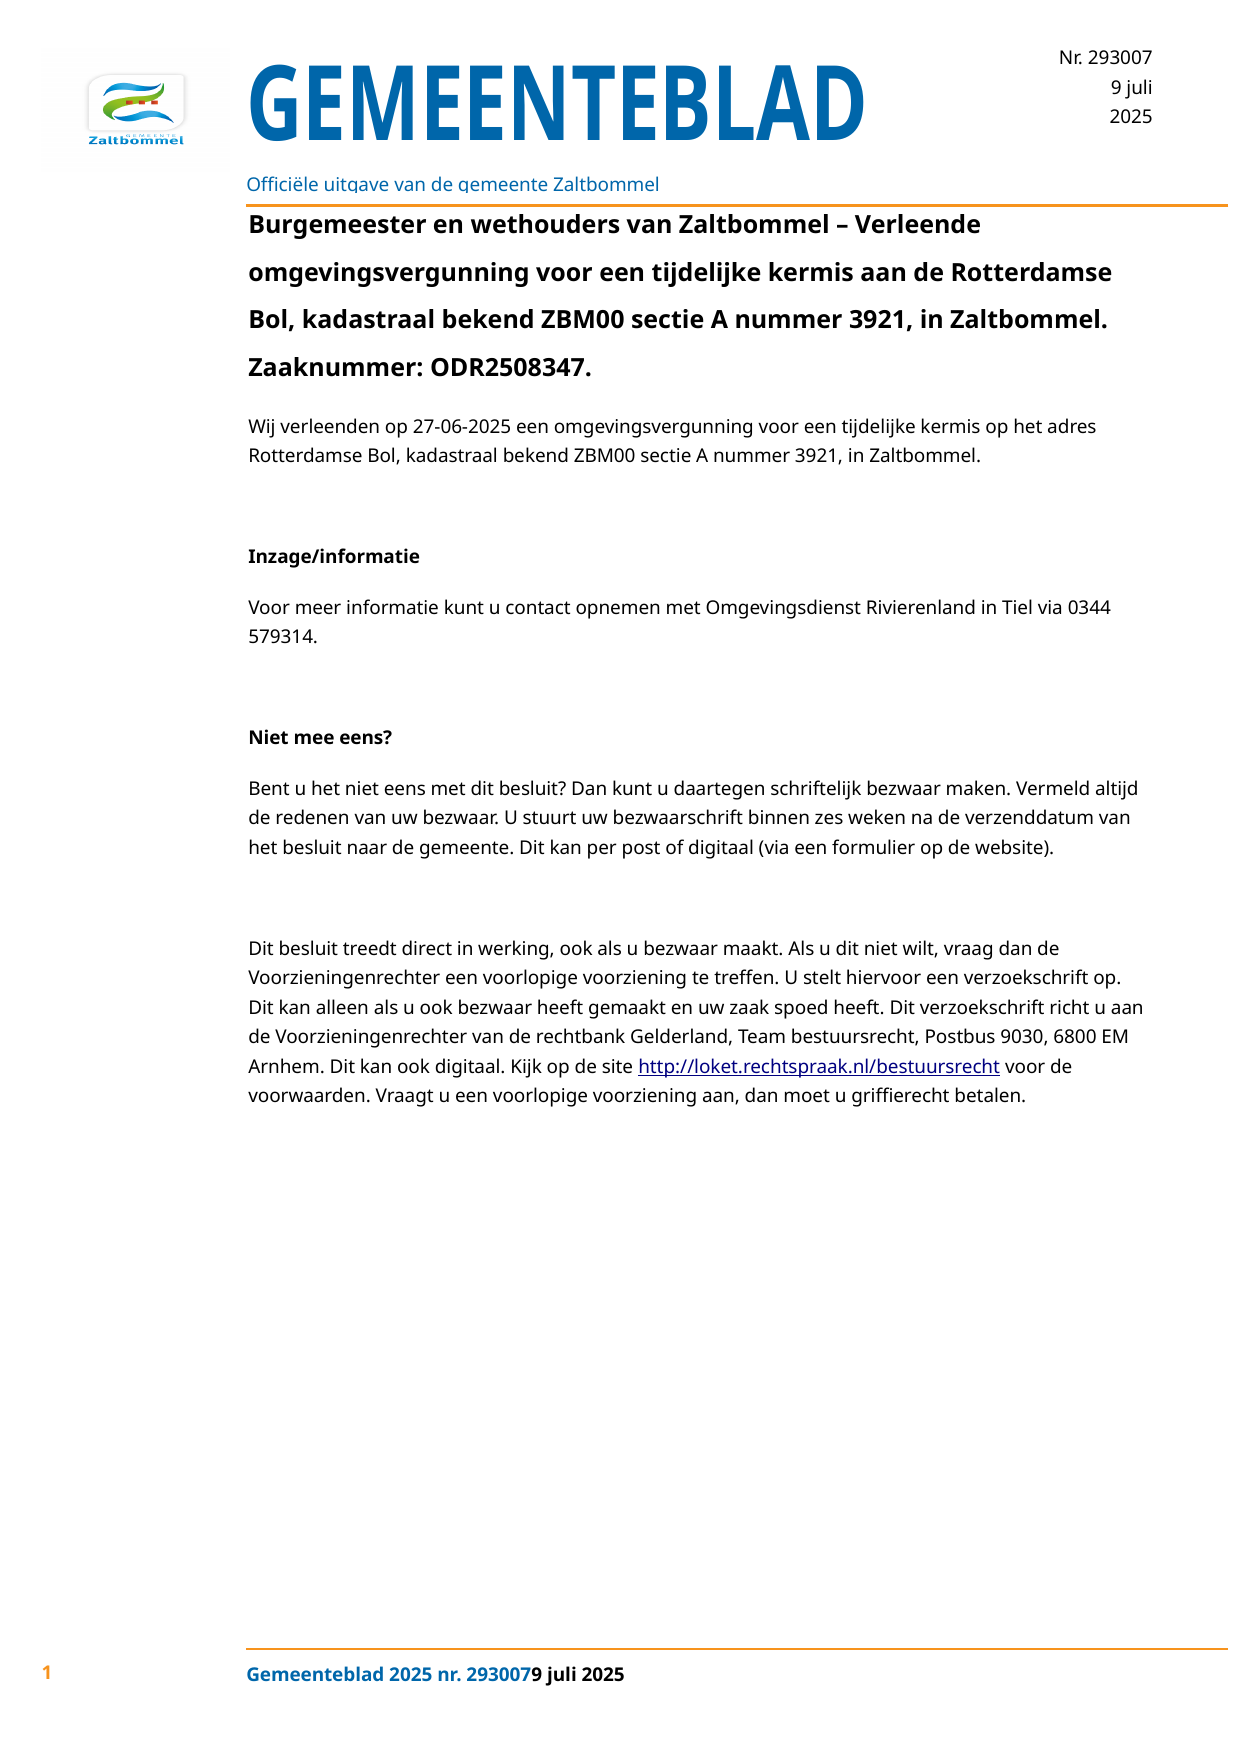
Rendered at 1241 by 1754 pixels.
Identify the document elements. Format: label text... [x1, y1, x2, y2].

text Inzage/informatie [248, 543, 1152, 569]
text Dit besluit treedt direct in werking, ook als u bezwaar maakt. Als u dit niet wilt, vraag dan de Voorzieningenrechter een voorlopige voorziening te treffen. U stelt hiervoor een verzoekschrift op. Dit kan alleen als u ook bezwaar heeft gemaakt en uw zaak spoed heeft. Dit verzoekschrift richt u aan de Voorzieningenrechter van de rechtbank Gelderland, Team bestuursrecht, Postbus 9030, 6800 EM Arnhem. Dit kan ook digitaal. Kijk op de site http://loket.rechtspraak.nl/bestuursrecht voor de voorwaarden. Vraagt u een voorlopige voorziening aan, dan moet u griffierecht betalen. [248, 935, 1152, 1108]
text Niet mee eens? [248, 724, 1152, 750]
picture [41, 47, 231, 172]
text Wij verleenden op 27-06-2025 een omgevingsvergunning voor een tijdelijke kermis op het adres Rotterdamse Bol, kadastraal bekend ZBM00 sectie A nummer 3921, in Zaltbommel. [248, 413, 1152, 468]
text Voor meer informatie kunt u contact opnemen met Omgevingsdienst Rivierenland in Tiel via 0344 579314. [248, 594, 1152, 649]
text Burgemeester en wethouders van Zaltbommel – Verleende omgevingsvergunning voor een tijdelijke kermis aan de Rotterdamse Bol, kadastraal bekend ZBM00 sectie A nummer 3921, in Zaltbommel. Zaaknummer: ODR2508347. [248, 207, 1152, 384]
text Bent u het niet eens met dit besluit? Dan kunt u daartegen schriftelijk bezwaar maken. Vermeld altijd de redenen van uw bezwaar. U stuurt uw bezwaarschrift binnen zes weken na de verzenddatum van het besluit naar de gemeente. Dit kan per post of digitaal (via een formulier op de website). [248, 775, 1152, 860]
